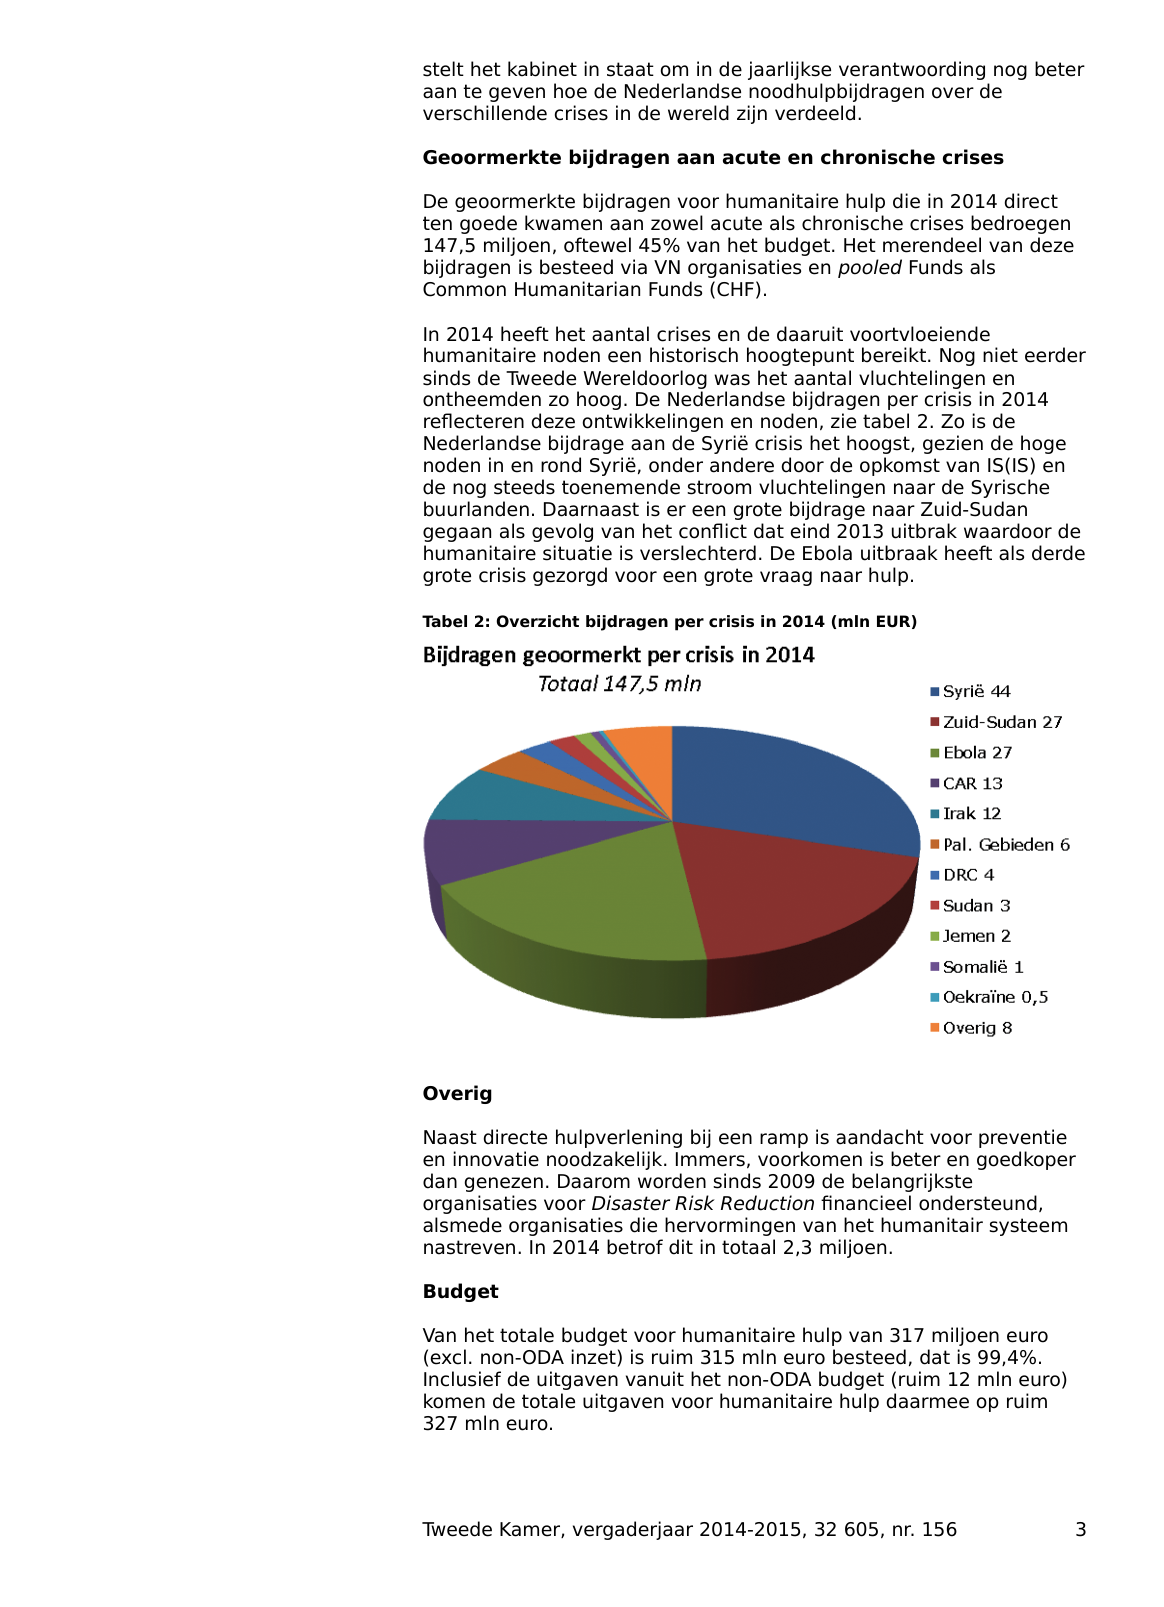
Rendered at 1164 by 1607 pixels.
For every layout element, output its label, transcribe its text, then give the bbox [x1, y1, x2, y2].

text Naast directe hulpverlening bij een ramp is aandacht voor preventie en innovatie noodzakelijk. Immers, voorkomen is beter en goedkoper dan genezen. Daarom worden sinds 2009 de belangrijkste organisaties voor Disaster Risk Reduction financieel ondersteund, alsmede organisaties die hervormingen van het humanitair systeem nastreven. In 2014 betrof dit in totaal 2,3 miljoen. [422, 1127, 1087, 1259]
subtitle Geoormerkte bijdragen aan acute en chronische crises [422, 147, 1087, 169]
text In 2014 heeft het aantal crises en de daaruit voortvloeiende humanitaire noden een historisch hoogtepunt bereikt. Nog niet eerder sinds de Tweede Wereldoorlog was het aantal vluchtelingen en ontheemden zo hoog. De Nederlandse bijdragen per crisis in 2014 reflecteren deze ontwikkelingen en noden, zie tabel 2. Zo is de Nederlandse bijdrage aan de Syrië crisis het hoogst, gezien de hoge noden in en rond Syrië, onder andere door de opkomst van IS(IS) en de nog steeds toenemende stroom vluchtelingen naar de Syrische buurlanden. Daarnaast is er een grote bijdrage naar Zuid-Sudan gegaan als gevolg van het conflict dat eind 2013 uitbrak waardoor de humanitaire situatie is verslechterd. De Ebola uitbraak heeft als derde grote crisis gezorgd voor een grote vraag naar hulp. [422, 323, 1087, 587]
text stelt het kabinet in staat om in de jaarlijkse verantwoording nog beter aan te geven hoe de Nederlandse noodhulpbijdragen over de verschillende crises in de wereld zijn verdeeld. [422, 59, 1087, 125]
subtitle Budget [422, 1281, 1087, 1303]
subtitle Overig [422, 1083, 1087, 1105]
text De geoormerkte bijdragen voor humanitaire hulp die in 2014 direct ten goede kwamen aan zowel acute als chronische crises bedroegen 147,5 miljoen, oftewel 45% van het budget. Het merendeel van deze bijdragen is besteed via VN organisaties en pooled Funds als Common Humanitarian Funds (CHF). [422, 191, 1087, 301]
text Tabel 2: Overzicht bijdragen per crisis in 2014 (mln EUR) [422, 613, 1072, 631]
text Van het totale budget voor humanitaire hulp van 317 miljoen euro (excl. non-ODA inzet) is ruim 315 mln euro besteed, dat is 99,4%. Inclusief de uitgaven vanuit het non-ODA budget (ruim 12 mln euro) komen de totale uitgaven voor humanitaire hulp daarmee op ruim 327 mln euro. [422, 1325, 1087, 1435]
picture [422, 643, 1072, 1039]
